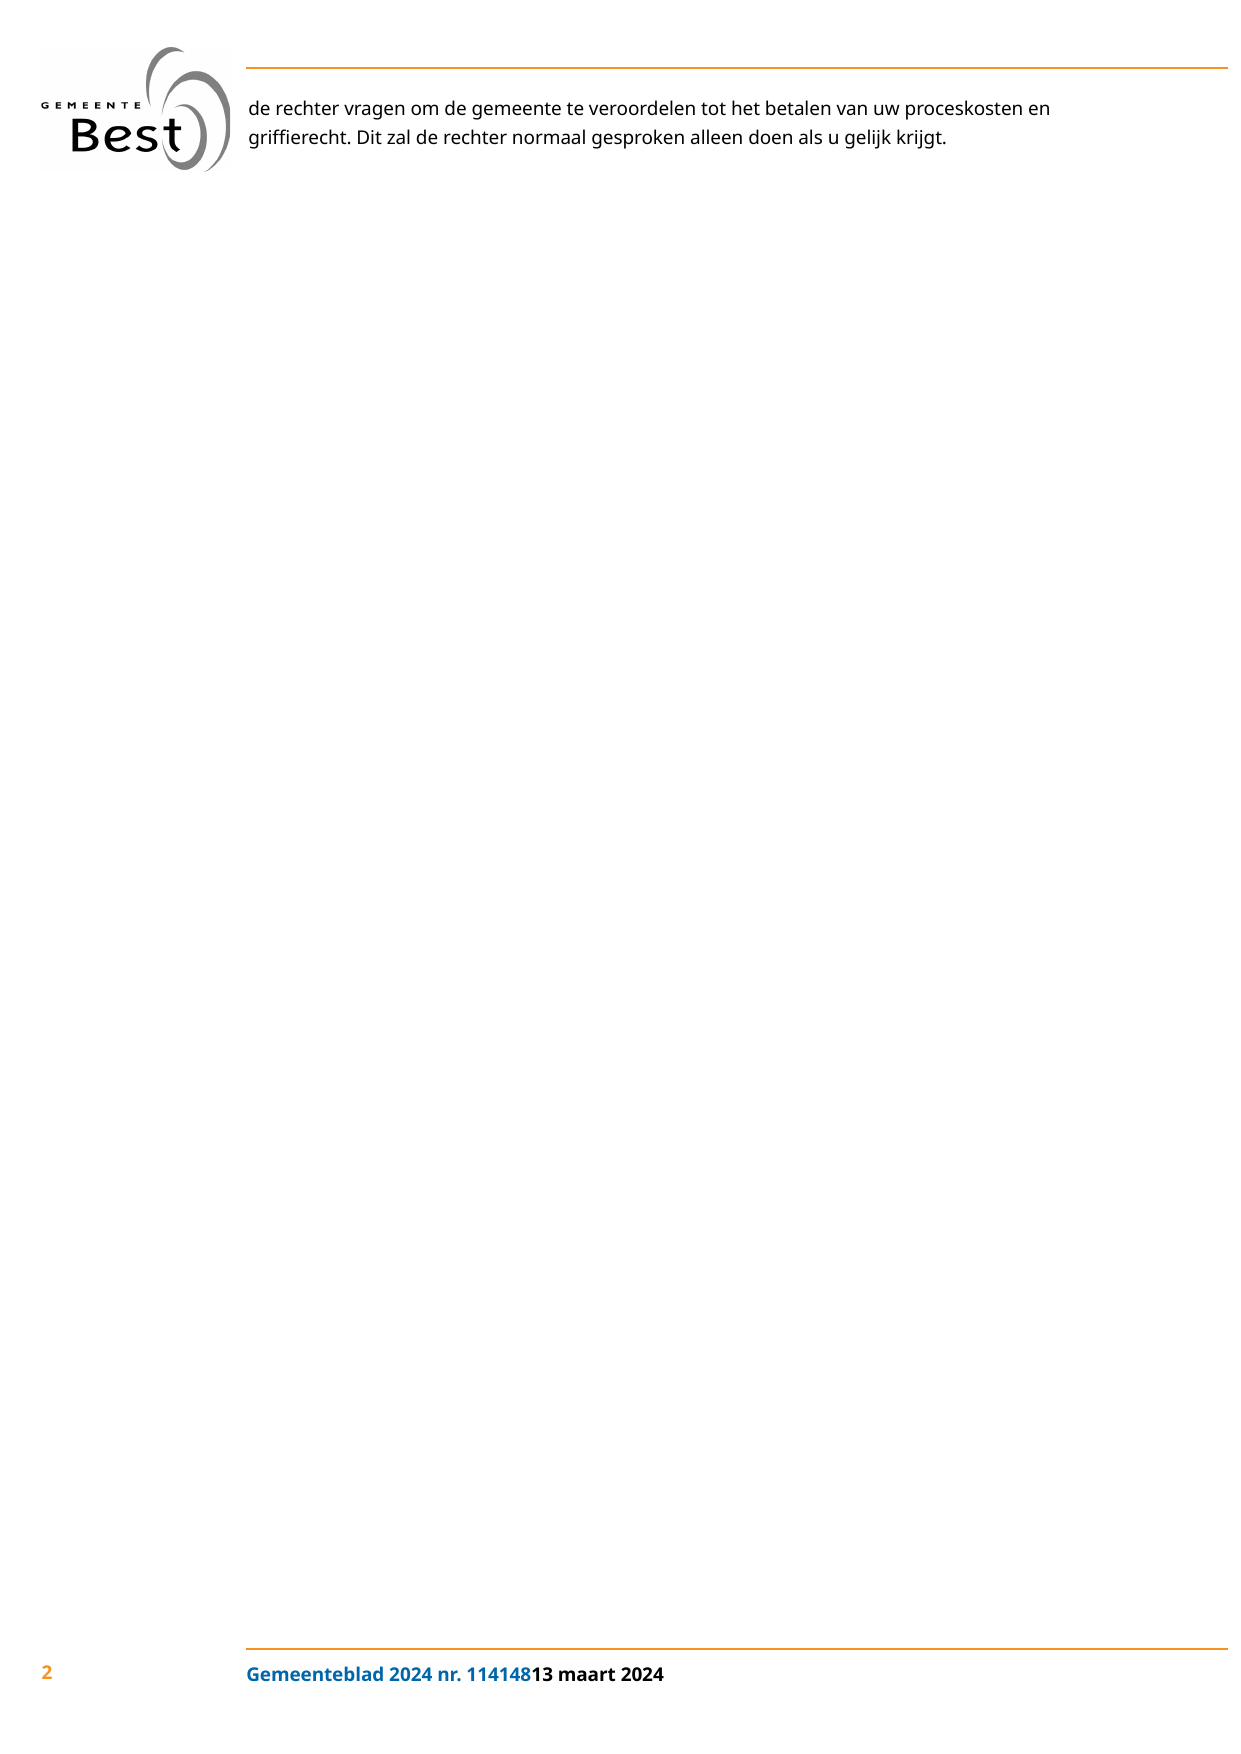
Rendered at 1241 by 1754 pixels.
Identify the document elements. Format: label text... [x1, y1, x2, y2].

text de rechter vragen om de gemeente te veroordelen tot het betalen van uw proceskosten en griffierecht. Dit zal de rechter normaal gesproken alleen doen als u gelijk krijgt. [248, 95, 1152, 150]
picture [41, 47, 231, 172]
